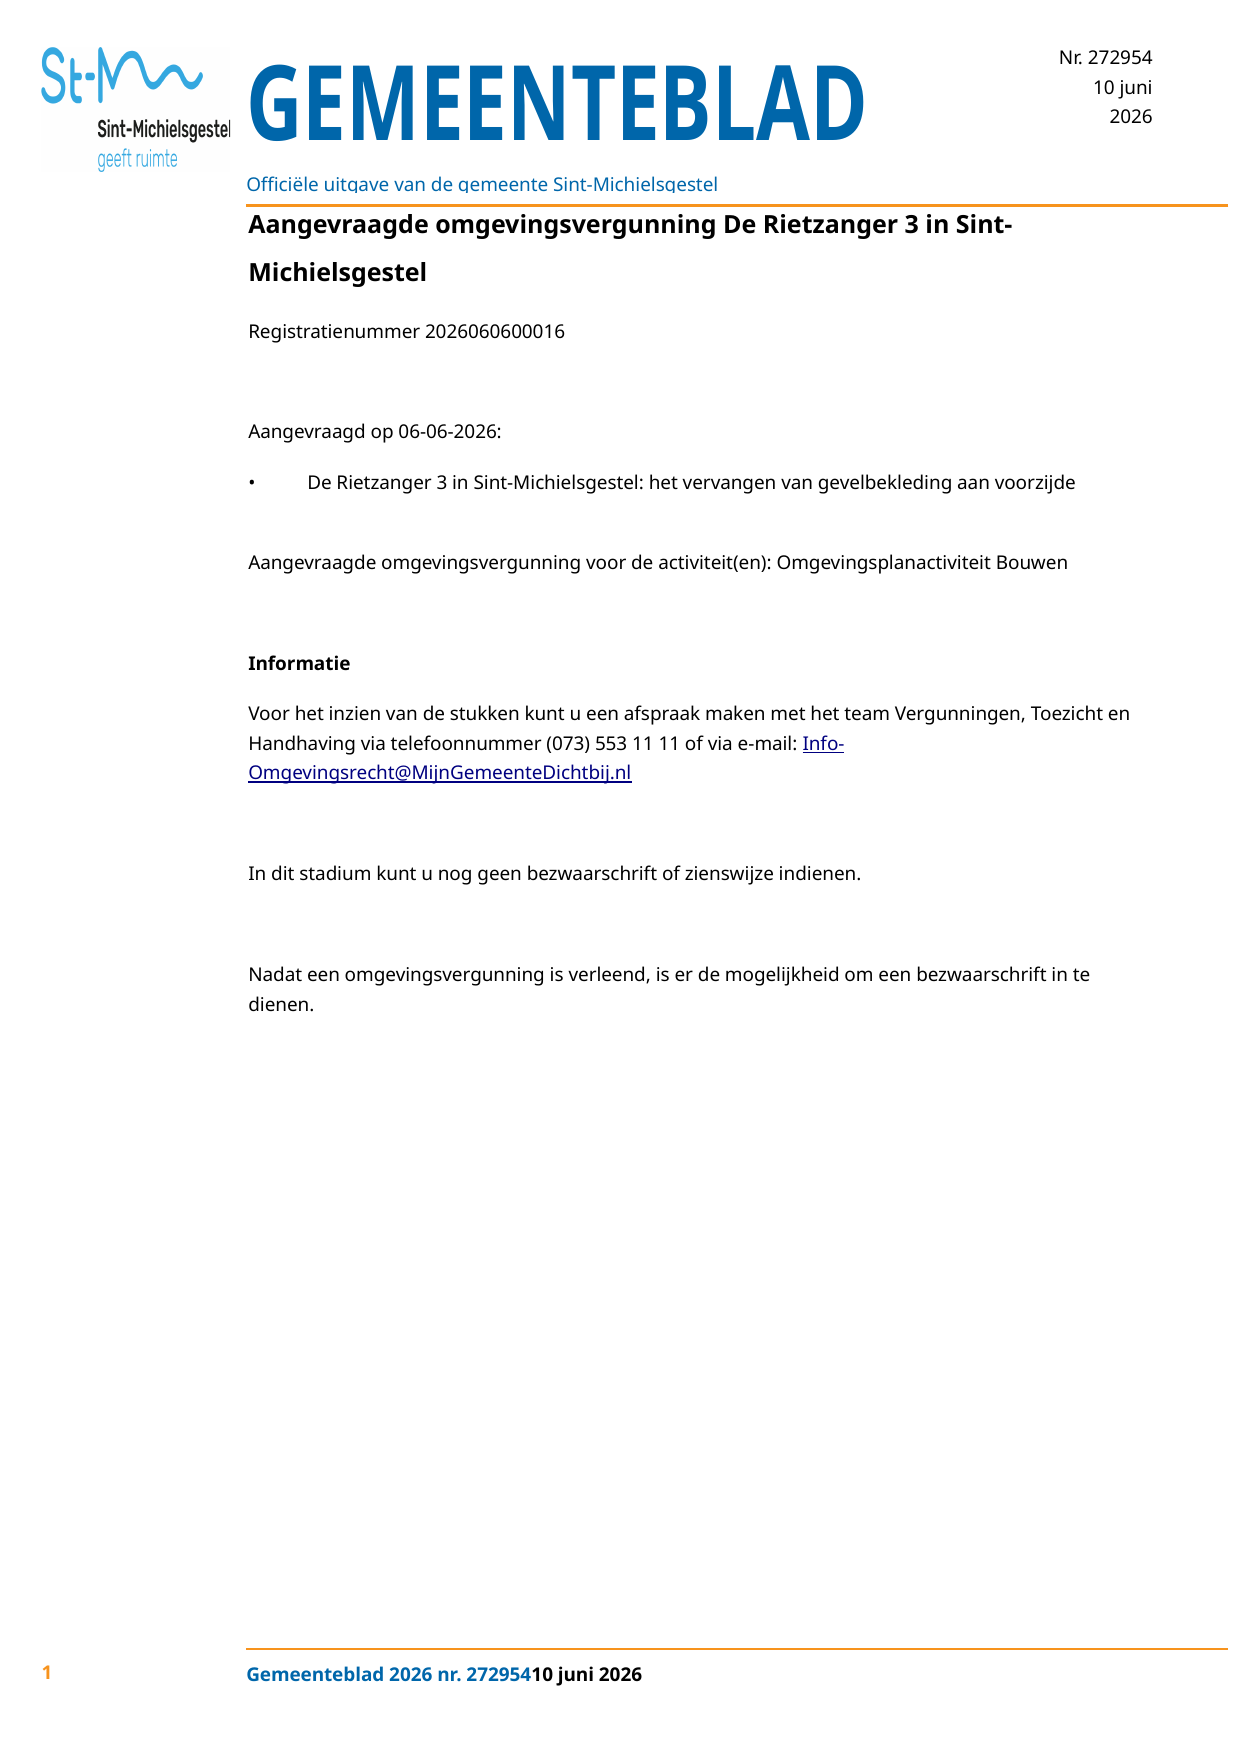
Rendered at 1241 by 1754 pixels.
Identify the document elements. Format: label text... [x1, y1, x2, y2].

text Voor het inzien van de stukken kunt u een afspraak maken met het team Vergunningen, Toezicht en Handhaving via telefoonnummer (073) 553 11 11 of via e-mail: Info-Omgevingsrecht@MijnGemeenteDichtbij.nl [248, 700, 1152, 785]
text Aangevraagde omgevingsvergunning De Rietzanger 3 in Sint-Michielsgestel [248, 207, 1152, 288]
text Aangevraagde omgevingsvergunning voor de activiteit(en): Omgevingsplanactiviteit Bouwen [248, 549, 1152, 575]
picture [41, 47, 231, 172]
text Aangevraagd op 06-06-2026: [248, 419, 1152, 444]
list De Rietzanger 3 in Sint-Michielsgestel: het vervangen van gevelbekleding aan voorzijde [248, 469, 1152, 495]
text In dit stadium kunt u nog geen bezwaarschrift of zienswijze indienen. [248, 860, 1152, 886]
text Informatie [248, 650, 1152, 676]
text Nadat een omgevingsvergunning is verleend, is er de mogelijkheid om een bezwaarschrift in te dienen. [248, 961, 1152, 1017]
text Registratienummer 2026060600016 [248, 318, 1152, 344]
